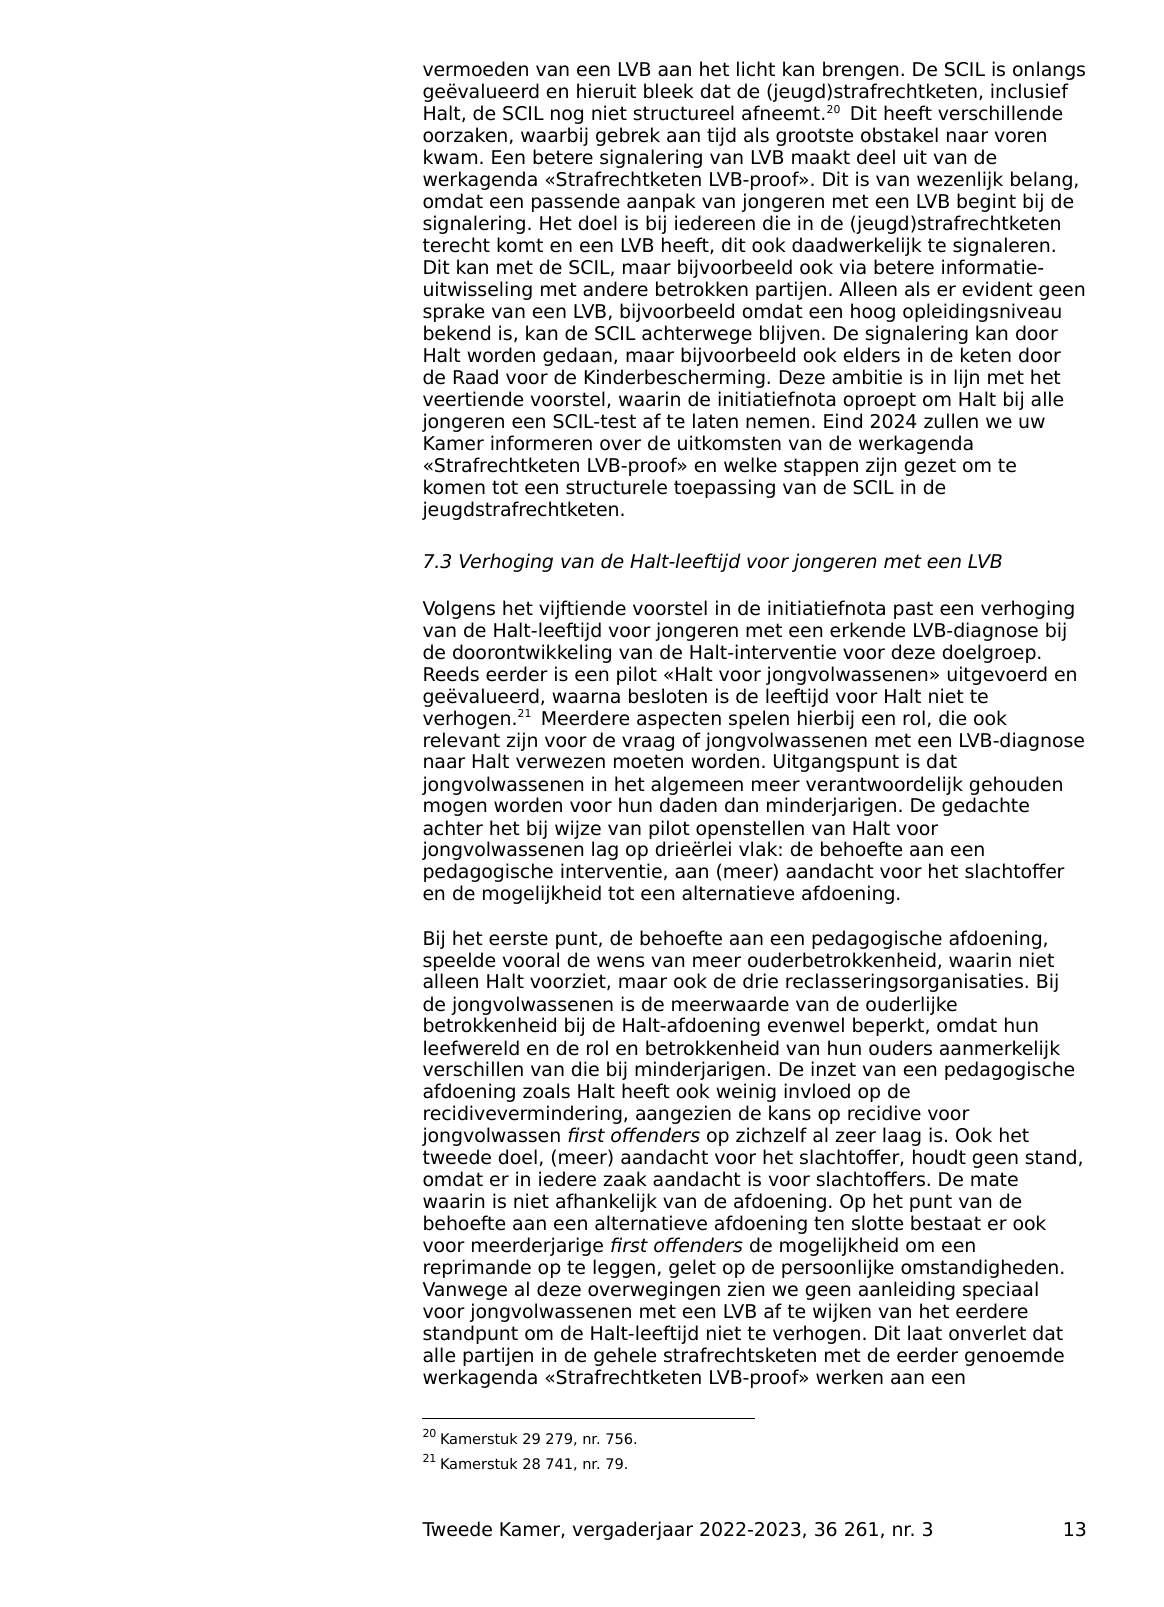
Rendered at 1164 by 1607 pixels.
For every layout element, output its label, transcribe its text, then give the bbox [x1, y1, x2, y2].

text Bij het eerste punt, de behoefte aan een pedagogische afdoening, speelde vooral de wens van meer ouderbetrokkenheid, waarin niet alleen Halt voorziet, maar ook de drie reclasseringsorganisaties. Bij de jongvolwassenen is de meerwaarde van de ouderlijke betrokkenheid bij de Halt-afdoening evenwel beperkt, omdat hun leefwereld en de rol en betrokkenheid van hun ouders aanmerkelijk verschillen van die bij minderjarigen. De inzet van een pedagogische afdoening zoals Halt heeft ook weinig invloed op de recidivevermindering, aangezien de kans op recidive voor jongvolwassen first offenders op zichzelf al zeer laag is. Ook het tweede doel, (meer) aandacht voor het slachtoffer, houdt geen stand, omdat er in iedere zaak aandacht is voor slachtoffers. De mate waarin is niet afhankelijk van de afdoening. Op het punt van de behoefte aan een alternatieve afdoening ten slotte bestaat er ook voor meerderjarige first offenders de mogelijkheid om een reprimande op te leggen, gelet op de persoonlijke omstandigheden. Vanwege al deze overwegingen zien we geen aanleiding speciaal voor jongvolwassenen met een LVB af te wijken van het eerdere standpunt om de Halt-leeftijd niet te verhogen. Dit laat onverlet dat alle partijen in de gehele strafrechtsketen met de eerder genoemde werkagenda «Strafrechtketen LVB-proof» werken aan een [422, 927, 1087, 1389]
subtitle 7.3 Verhoging van de Halt-leeftijd voor jongeren met een LVB [422, 551, 1087, 573]
text vermoeden van een LVB aan het licht kan brengen. De SCIL is onlangs geëvalueerd en hieruit bleek dat de (jeugd)strafrechtketen, inclusief Halt, de SCIL nog niet structureel afneemt. Dit heeft verschillende oorzaken, waarbij gebrek aan tijd als grootste obstakel naar voren kwam. Een betere signalering van LVB maakt deel uit van de werkagenda «Strafrechtketen LVB-proof». Dit is van wezenlijk belang, omdat een passende aanpak van jongeren met een LVB begint bij de signalering. Het doel is bij iedereen die in de (jeugd)strafrechtketen terecht komt en een LVB heeft, dit ook daadwerkelijk te signaleren. Dit kan met de SCIL, maar bijvoorbeeld ook via betere informatie-uitwisseling met andere betrokken partijen. Alleen als er evident geen sprake van een LVB, bijvoorbeeld omdat een hoog opleidingsniveau bekend is, kan de SCIL achterwege blijven. De signalering kan door Halt worden gedaan, maar bijvoorbeeld ook elders in de keten door de Raad voor de Kinderbescherming. Deze ambitie is in lijn met het veertiende voorstel, waarin de initiatiefnota oproept om Halt bij alle jongeren een SCIL-test af te laten nemen. Eind 2024 zullen we uw Kamer informeren over de uitkomsten van de werkagenda «Strafrechtketen LVB-proof» en welke stappen zijn gezet om te komen tot een structurele toepassing van de SCIL in de jeugdstrafrechtketen. [422, 59, 1087, 521]
text Volgens het vijftiende voorstel in de initiatiefnota past een verhoging van de Halt-leeftijd voor jongeren met een erkende LVB-diagnose bij de doorontwikkeling van de Halt-interventie voor deze doelgroep. Reeds eerder is een pilot «Halt voor jongvolwassenen» uitgevoerd en geëvalueerd, waarna besloten is de leeftijd voor Halt niet te verhogen. Meerdere aspecten spelen hierbij een rol, die ook relevant zijn voor de vraag of jongvolwassenen met een LVB-diagnose naar Halt verwezen moeten worden. Uitgangspunt is dat jongvolwassenen in het algemeen meer verantwoordelijk gehouden mogen worden voor hun daden dan minderjarigen. De gedachte achter het bij wijze van pilot openstellen van Halt voor jongvolwassenen lag op drieërlei vlak: de behoefte aan een pedagogische interventie, aan (meer) aandacht voor het slachtoffer en de mogelijkheid tot een alternatieve afdoening. [422, 598, 1087, 905]
text Kamerstuk 29 279, nr. 756. [422, 1427, 1087, 1449]
text Kamerstuk 28 741, nr. 79. [422, 1452, 1087, 1474]
